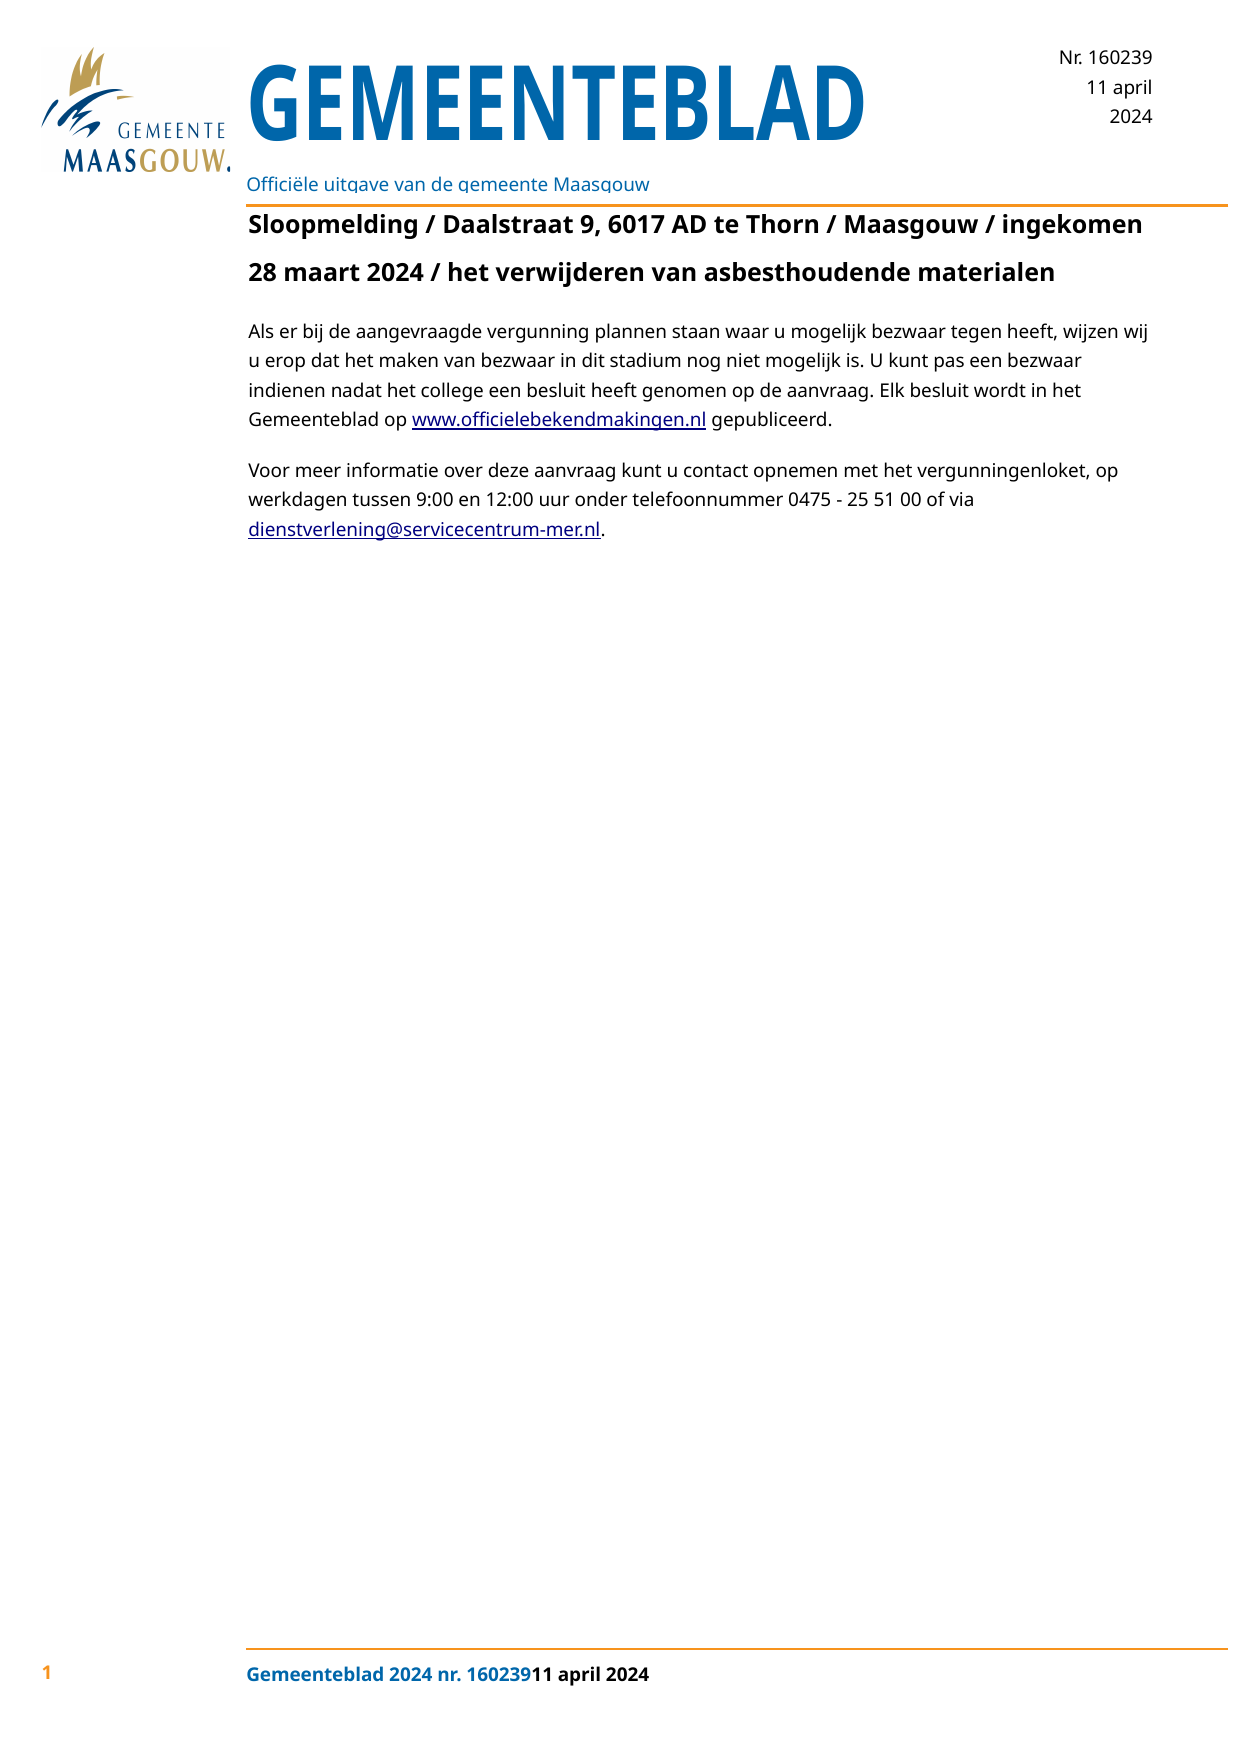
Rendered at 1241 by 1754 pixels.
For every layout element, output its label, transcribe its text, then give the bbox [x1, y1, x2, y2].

text Sloopmelding / Daalstraat 9, 6017 AD te Thorn / Maasgouw / ingekomen 28 maart 2024 / het verwijderen van asbesthoudende materialen [248, 207, 1152, 288]
text Voor meer informatie over deze aanvraag kunt u contact opnemen met het vergunningenloket, op werkdagen tussen 9:00 en 12:00 uur onder telefoonnummer 0475 - 25 51 00 of via dienstverlening@servicecentrum-mer.nl. [248, 457, 1152, 542]
text Als er bij de aangevraagde vergunning plannen staan waar u mogelijk bezwaar tegen heeft, wijzen wij u erop dat het maken van bezwaar in dit stadium nog niet mogelijk is. U kunt pas een bezwaar indienen nadat het college een besluit heeft genomen op de aanvraag. Elk besluit wordt in het Gemeenteblad op www.officielebekendmakingen.nl gepubliceerd. [248, 318, 1152, 432]
picture [41, 47, 231, 172]
